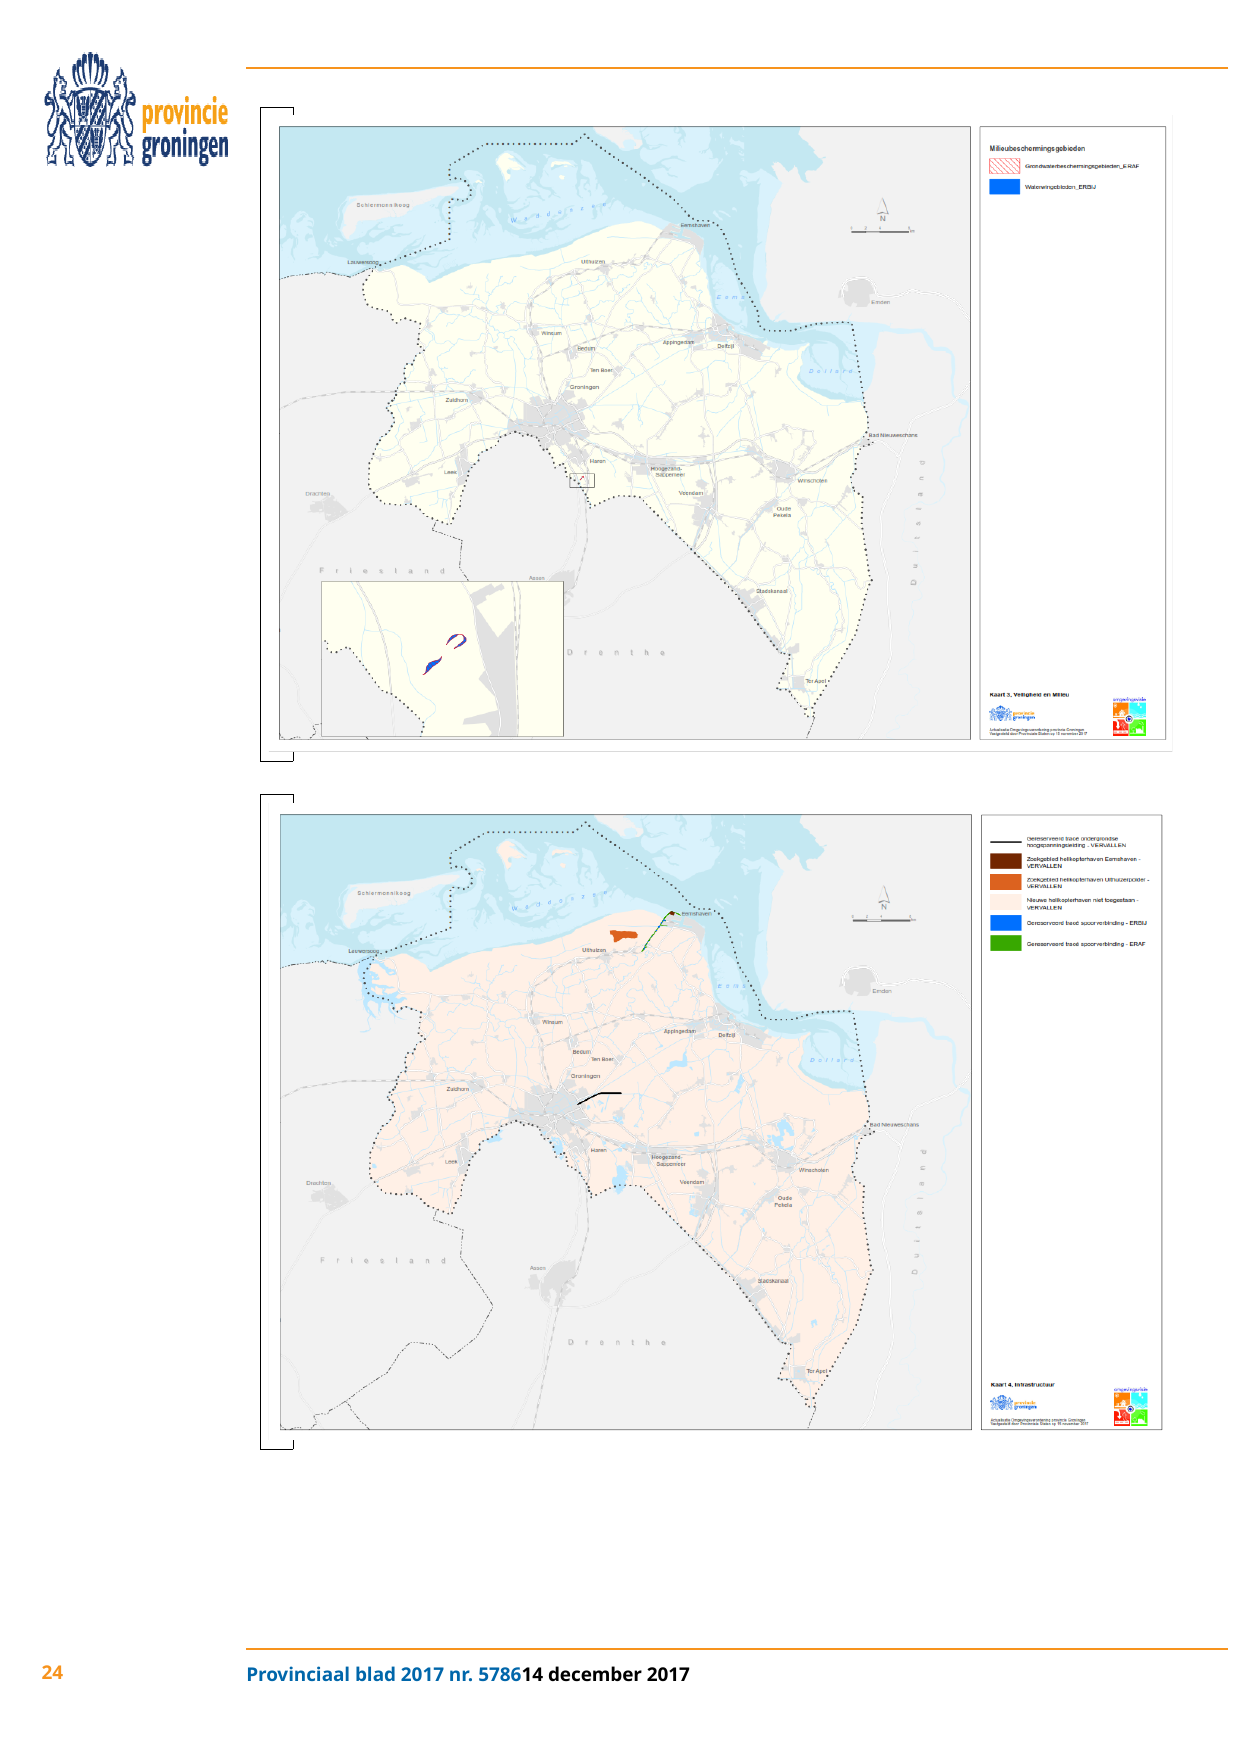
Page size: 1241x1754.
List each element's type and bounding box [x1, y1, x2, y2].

picture [268, 803, 1173, 1440]
picture [268, 115, 1173, 752]
picture [41, 47, 231, 172]
